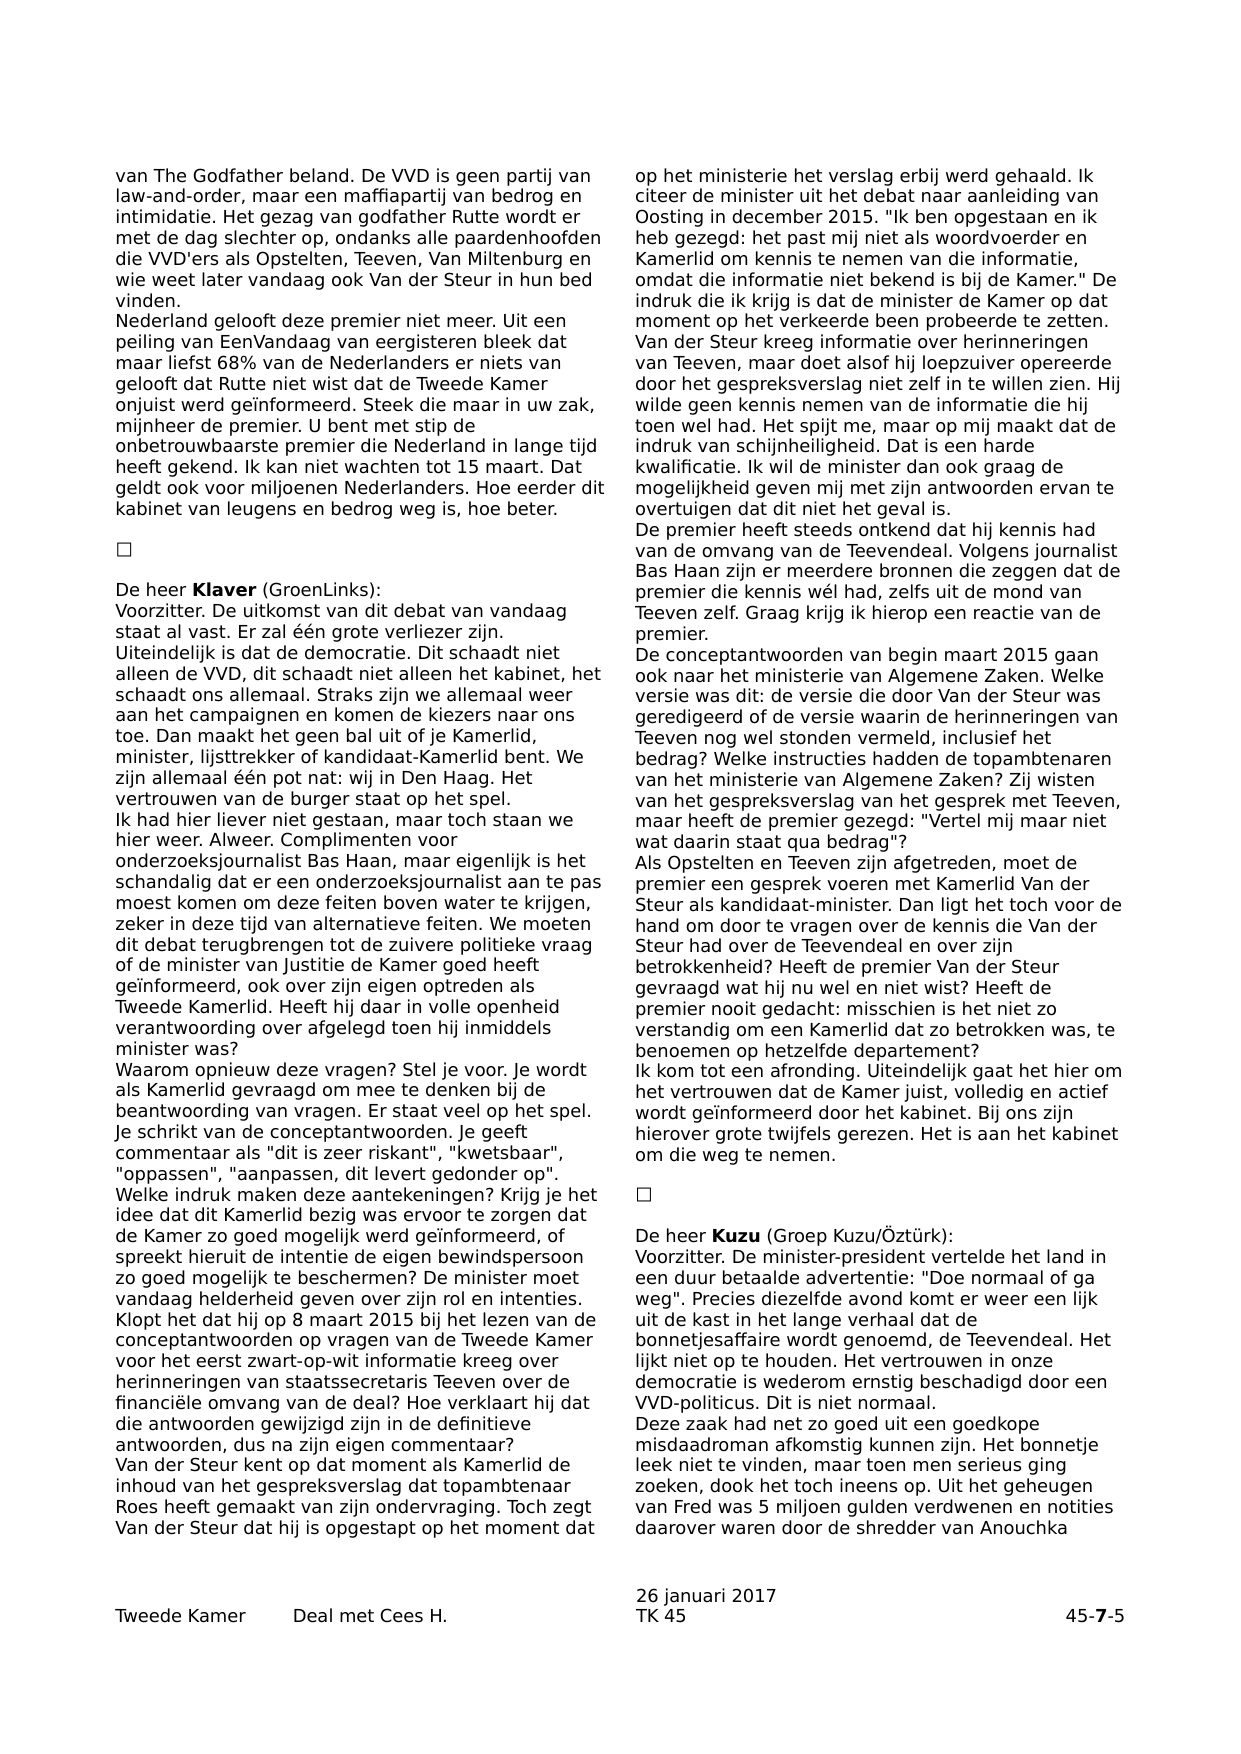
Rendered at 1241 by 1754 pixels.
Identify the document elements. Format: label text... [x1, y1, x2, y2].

text De conceptantwoorden van begin maart 2015 gaan ook naar het ministerie van Algemene Zaken. Welke versie was dit: de versie die door Van der Steur was geredigeerd of de versie waarin de herinneringen van Teeven nog wel stonden vermeld, inclusief het bedrag? Welke instructies hadden de topambtenaren van het ministerie van Algemene Zaken? Zij wisten van het gespreksverslag van het gesprek met Teeven, maar heeft de premier gezegd: "Vertel mij maar niet wat daarin staat qua bedrag"? [635, 644, 1125, 853]
text Nederland gelooft deze premier niet meer. Uit een peiling van EenVandaag van eergisteren bleek dat maar liefst 68% van de Nederlanders er niets van gelooft dat Rutte niet wist dat de Tweede Kamer onjuist werd geïnformeerd. Steek die maar in uw zak, mijnheer de premier. U bent met stip de onbetrouwbaarste premier die Nederland in lange tijd heeft gekend. Ik kan niet wachten tot 15 maart. Dat geldt ook voor miljoenen Nederlanders. Hoe eerder dit kabinet van leugens en bedrog weg is, hoe beter. [115, 311, 605, 519]
text op het ministerie het verslag erbij werd gehaald. Ik citeer de minister uit het debat naar aanleiding van Oosting in december 2015. "Ik ben opgestaan en ik heb gezegd: het past mij niet als woordvoerder en Kamerlid om kennis te nemen van die informatie, omdat die informatie niet bekend is bij de Kamer." De indruk die ik krijg is dat de minister de Kamer op dat moment op het verkeerde been probeerde te zetten. Van der Steur kreeg informatie over herinneringen van Teeven, maar doet alsof hij loepzuiver opereerde door het gespreksverslag niet zelf in te willen zien. Hij wilde geen kennis nemen van de informatie die hij toen wel had. Het spijt me, maar op mij maakt dat de indruk van schijnheiligheid. Dat is een harde kwalificatie. Ik wil de minister dan ook graag de mogelijkheid geven mij met zijn antwoorden ervan te overtuigen dat dit niet het geval is. [635, 165, 1125, 519]
text Voorzitter. De minister-president vertelde het land in een duur betaalde advertentie: "Doe normaal of ga weg". Precies diezelfde avond komt er weer een lijk uit de kast in het lange verhaal dat de bonnetjesaffaire wordt genoemd, de Teevendeal. Het lijkt niet op te houden. Het vertrouwen in onze democratie is wederom ernstig beschadigd door een VVD-politicus. Dit is niet normaal. [635, 1247, 1125, 1413]
text De heer Kuzu (Groep Kuzu/Öztürk): [635, 1226, 1125, 1247]
text Ik had hier liever niet gestaan, maar toch staan we hier weer. Alweer. Complimenten voor onderzoeksjournalist Bas Haan, maar eigenlijk is het schandalig dat er een onderzoeksjournalist aan te pas moest komen om deze feiten boven water te krijgen, zeker in deze tijd van alternatieve feiten. We moeten dit debat terugbrengen tot de zuivere politieke vraag of de minister van Justitie de Kamer goed heeft geïnformeerd, ook over zijn eigen optreden als Tweede Kamerlid. Heeft hij daar in volle openheid verantwoording over afgelegd toen hij inmiddels minister was? [115, 809, 605, 1059]
text ⬜ [635, 1185, 1125, 1206]
text Voorzitter. De uitkomst van dit debat van vandaag staat al vast. Er zal één grote verliezer zijn. Uiteindelijk is dat de democratie. Dit schaadt niet alleen de VVD, dit schaadt niet alleen het kabinet, het schaadt ons allemaal. Straks zijn we allemaal weer aan het campaignen en komen de kiezers naar ons toe. Dan maakt het geen bal uit of je Kamerlid, minister, lijsttrekker of kandidaat-Kamerlid bent. We zijn allemaal één pot nat: wij in Den Haag. Het vertrouwen van de burger staat op het spel. [115, 601, 605, 809]
text De heer Klaver (GroenLinks): [115, 580, 605, 601]
text Als Opstelten en Teeven zijn afgetreden, moet de premier een gesprek voeren met Kamerlid Van der Steur als kandidaat-minister. Dan ligt het toch voor de hand om door te vragen over de kennis die Van der Steur had over de Teevendeal en over zijn betrokkenheid? Heeft de premier Van der Steur gevraagd wat hij nu wel en niet wist? Heeft de premier nooit gedacht: misschien is het niet zo verstandig om een Kamerlid dat zo betrokken was, te benoemen op hetzelfde departement? [635, 853, 1125, 1061]
text Ik kom tot een afronding. Uiteindelijk gaat het hier om het vertrouwen dat de Kamer juist, volledig en actief wordt geïnformeerd door het kabinet. Bij ons zijn hierover grote twijfels gerezen. Het is aan het kabinet om die weg te nemen. [635, 1061, 1125, 1165]
text Waarom opnieuw deze vragen? Stel je voor. Je wordt als Kamerlid gevraagd om mee te denken bij de beantwoording van vragen. Er staat veel op het spel. Je schrikt van de conceptantwoorden. Je geeft commentaar als "dit is zeer riskant", "kwetsbaar", "oppassen", "aanpassen, dit levert gedonder op". Welke indruk maken deze aantekeningen? Krijg je het idee dat dit Kamerlid bezig was ervoor te zorgen dat de Kamer zo goed mogelijk werd geïnformeerd, of spreekt hieruit de intentie de eigen bewindspersoon zo goed mogelijk te beschermen? De minister moet vandaag helderheid geven over zijn rol en intenties. Klopt het dat hij op 8 maart 2015 bij het lezen van de conceptantwoorden op vragen van de Tweede Kamer voor het eerst zwart-op-wit informatie kreeg over herinneringen van staatssecretaris Teeven over de financiële omvang van de deal? Hoe verklaart hij dat die antwoorden gewijzigd zijn in de definitieve antwoorden, dus na zijn eigen commentaar? [115, 1059, 605, 1455]
text van The Godfather beland. De VVD is geen partij van law-and-order, maar een maffiapartij van bedrog en intimidatie. Het gezag van godfather Rutte wordt er met de dag slechter op, ondanks alle paardenhoofden die VVD'ers als Opstelten, Teeven, Van Miltenburg en wie weet later vandaag ook Van der Steur in hun bed vinden. [115, 165, 605, 311]
text ⬜ [115, 539, 605, 560]
text Deze zaak had net zo goed uit een goedkope misdaadroman afkomstig kunnen zijn. Het bonnetje leek niet te vinden, maar toen men serieus ging zoeken, dook het toch ineens op. Uit het geheugen van Fred was 5 miljoen gulden verdwenen en notities daarover waren door de shredder van Anouchka [635, 1413, 1125, 1538]
text De premier heeft steeds ontkend dat hij kennis had van de omvang van de Teevendeal. Volgens journalist Bas Haan zijn er meerdere bronnen die zeggen dat de premier die kennis wél had, zelfs uit de mond van Teeven zelf. Graag krijg ik hierop een reactie van de premier. [635, 519, 1125, 644]
text Van der Steur kent op dat moment als Kamerlid de inhoud van het gespreksverslag dat topambtenaar Roes heeft gemaakt van zijn ondervraging. Toch zegt Van der Steur dat hij is opgestapt op het moment dat [115, 1455, 605, 1538]
